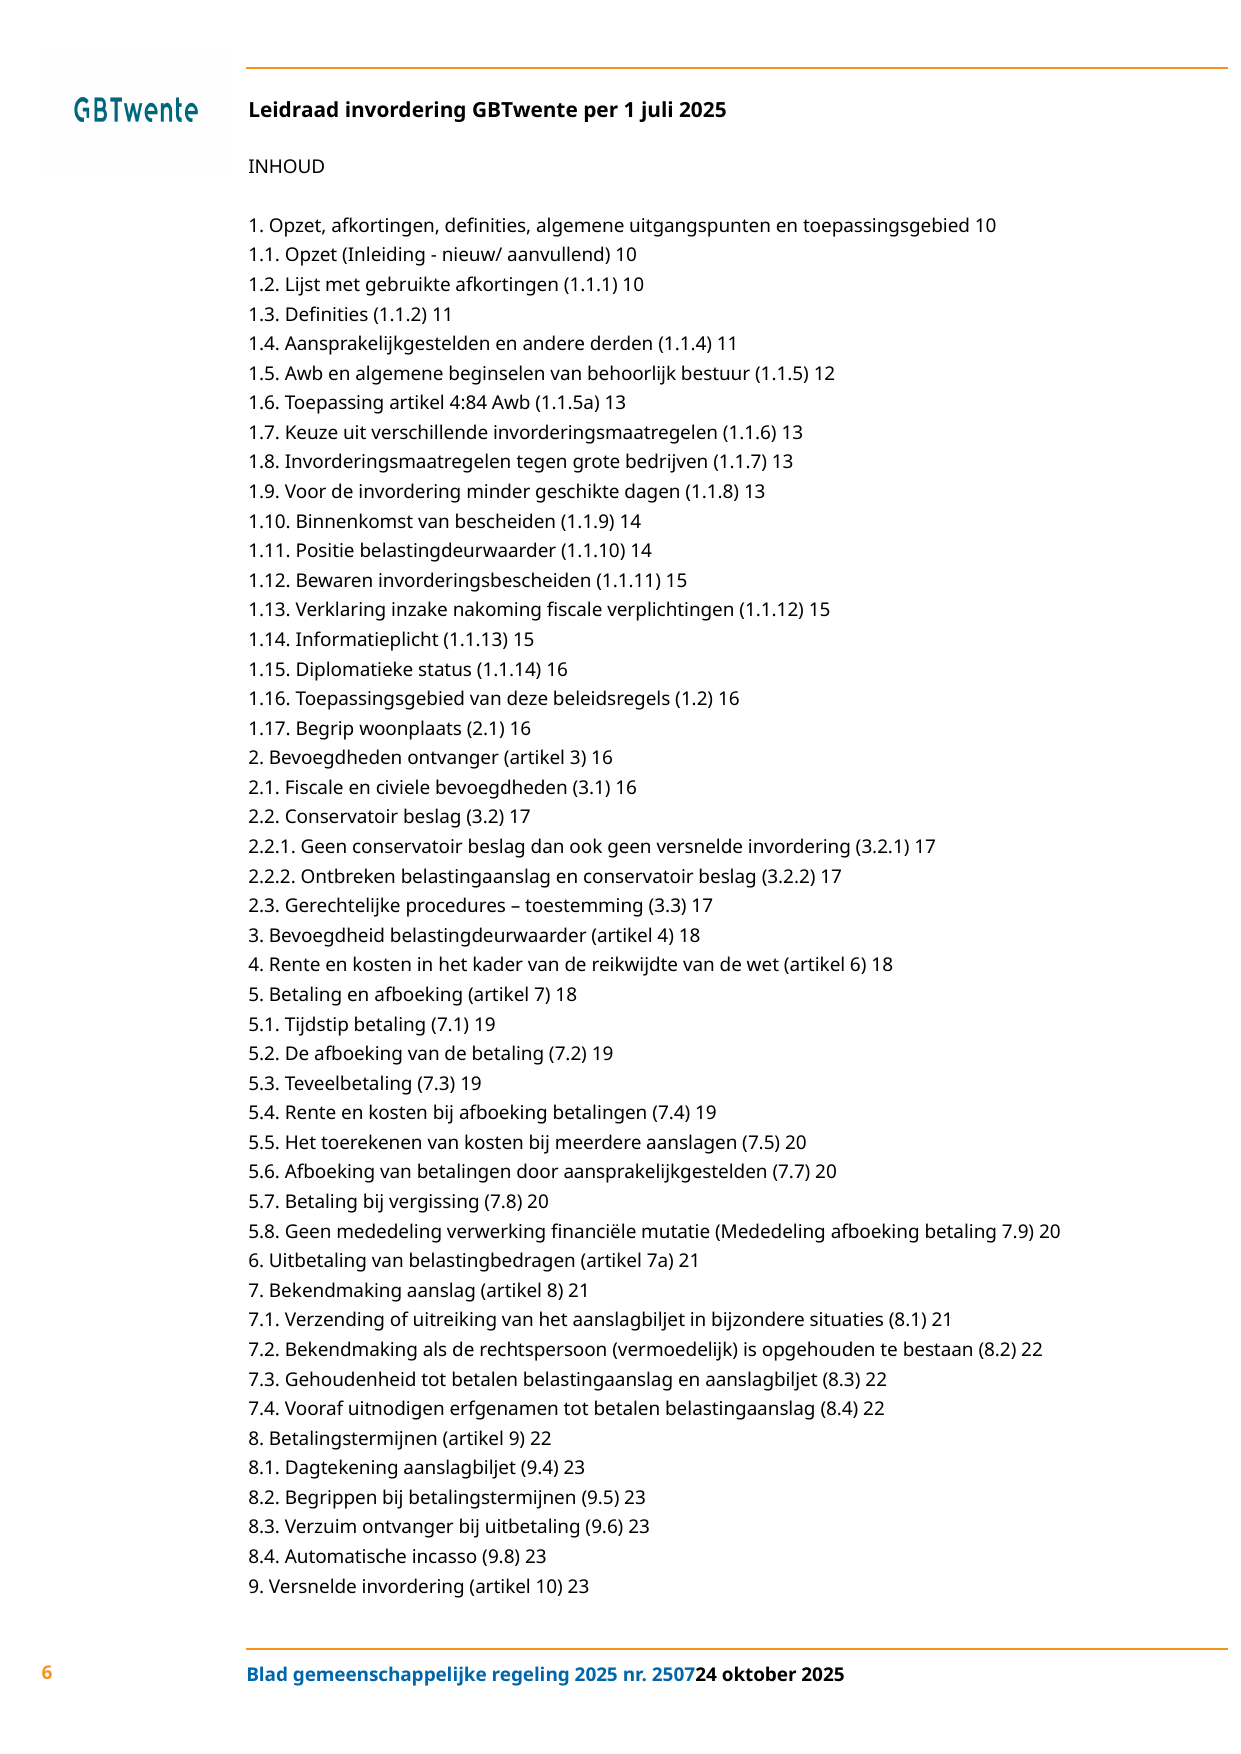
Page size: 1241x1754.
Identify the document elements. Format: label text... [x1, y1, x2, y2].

text 7.4. Vooraf uitnodigen erfgenamen tot betalen belastingaanslag (8.4) 22 [248, 1395, 1152, 1421]
text 1.16. Toepassingsgebied van deze beleidsregels (1.2) 16 [248, 685, 1152, 711]
text 1.4. Aansprakelijkgestelden en andere derden (1.1.4) 11 [248, 330, 1152, 356]
text 7. Bekendmaking aanslag (artikel 8) 21 [248, 1277, 1152, 1303]
text 1.8. Invorderingsmaatregelen tegen grote bedrijven (1.1.7) 13 [248, 449, 1152, 474]
text 1.7. Keuze uit verschillende invorderingsmaatregelen (1.1.6) 13 [248, 419, 1152, 445]
text 1.1. Opzet (Inleiding - nieuw/ aanvullend) 10 [248, 242, 1152, 267]
text 5.1. Tijdstip betaling (7.1) 19 [248, 1011, 1152, 1037]
text 1.11. Positie belastingdeurwaarder (1.1.10) 14 [248, 537, 1152, 563]
text 8.1. Dagtekening aanslagbiljet (9.4) 23 [248, 1454, 1152, 1480]
text 1.3. Definities (1.1.2) 11 [248, 301, 1152, 327]
text 1.5. Awb en algemene beginselen van behoorlijk bestuur (1.1.5) 12 [248, 360, 1152, 386]
text 2.3. Gerechtelijke procedures – toestemming (3.3) 17 [248, 892, 1152, 918]
text 1.2. Lijst met gebruikte afkortingen (1.1.1) 10 [248, 271, 1152, 297]
text 8.3. Verzuim ontvanger bij uitbetaling (9.6) 23 [248, 1514, 1152, 1539]
text 8. Betalingstermijnen (artikel 9) 22 [248, 1425, 1152, 1451]
text 7.3. Gehoudenheid tot betalen belastingaanslag en aanslagbiljet (8.3) 22 [248, 1366, 1152, 1392]
text 5.6. Afboeking van betalingen door aansprakelijkgestelden (7.7) 20 [248, 1159, 1152, 1184]
text 5.5. Het toerekenen van kosten bij meerdere aanslagen (7.5) 20 [248, 1129, 1152, 1155]
text 1.9. Voor de invordering minder geschikte dagen (1.1.8) 13 [248, 478, 1152, 504]
text 2.1. Fiscale en civiele bevoegdheden (3.1) 16 [248, 774, 1152, 800]
text 2.2.1. Geen conservatoir beslag dan ook geen versnelde invordering (3.2.1) 17 [248, 833, 1152, 859]
text 5. Betaling en afboeking (artikel 7) 18 [248, 981, 1152, 1007]
text 5.4. Rente en kosten bij afboeking betalingen (7.4) 19 [248, 1099, 1152, 1125]
text 6. Uitbetaling van belastingbedragen (artikel 7a) 21 [248, 1247, 1152, 1273]
text 9. Versnelde invordering (artikel 10) 23 [248, 1573, 1152, 1599]
text Leidraad invordering GBTwente per 1 juli 2025 [248, 95, 1152, 123]
text 1. Opzet, afkortingen, definities, algemene uitgangspunten en toepassingsgebied 10 [248, 212, 1152, 238]
text 7.1. Verzending of uitreiking van het aanslagbiljet in bijzondere situaties (8.1) 21 [248, 1307, 1152, 1332]
text 2. Bevoegdheden ontvanger (artikel 3) 16 [248, 744, 1152, 770]
text 1.17. Begrip woonplaats (2.1) 16 [248, 715, 1152, 741]
text 5.2. De afboeking van de betaling (7.2) 19 [248, 1040, 1152, 1066]
text 5.3. Teveelbetaling (7.3) 19 [248, 1070, 1152, 1096]
text 1.12. Bewaren invorderingsbescheiden (1.1.11) 15 [248, 567, 1152, 593]
text 1.6. Toepassing artikel 4:84 Awb (1.1.5a) 13 [248, 389, 1152, 415]
text 2.2. Conservatoir beslag (3.2) 17 [248, 804, 1152, 829]
text 8.2. Begrippen bij betalingstermijnen (9.5) 23 [248, 1484, 1152, 1510]
text 1.10. Binnenkomst van bescheiden (1.1.9) 14 [248, 508, 1152, 534]
picture [41, 47, 231, 172]
text 1.15. Diplomatieke status (1.1.14) 16 [248, 656, 1152, 682]
text 5.7. Betaling bij vergissing (7.8) 20 [248, 1188, 1152, 1214]
text 1.13. Verklaring inzake nakoming fiscale verplichtingen (1.1.12) 15 [248, 597, 1152, 622]
text 8.4. Automatische incasso (9.8) 23 [248, 1543, 1152, 1569]
text INHOUD [248, 153, 1152, 179]
text 3. Bevoegdheid belastingdeurwaarder (artikel 4) 18 [248, 922, 1152, 948]
text 5.8. Geen mededeling verwerking financiële mutatie (Mededeling afboeking betaling 7.9) 20 [248, 1218, 1152, 1244]
text 4. Rente en kosten in het kader van de reikwijdte van de wet (artikel 6) 18 [248, 952, 1152, 977]
text 2.2.2. Ontbreken belastingaanslag en conservatoir beslag (3.2.2) 17 [248, 863, 1152, 889]
text 7.2. Bekendmaking als de rechtspersoon (vermoedelijk) is opgehouden te bestaan (8.2) 22 [248, 1336, 1152, 1362]
text 1.14. Informatieplicht (1.1.13) 15 [248, 626, 1152, 652]
